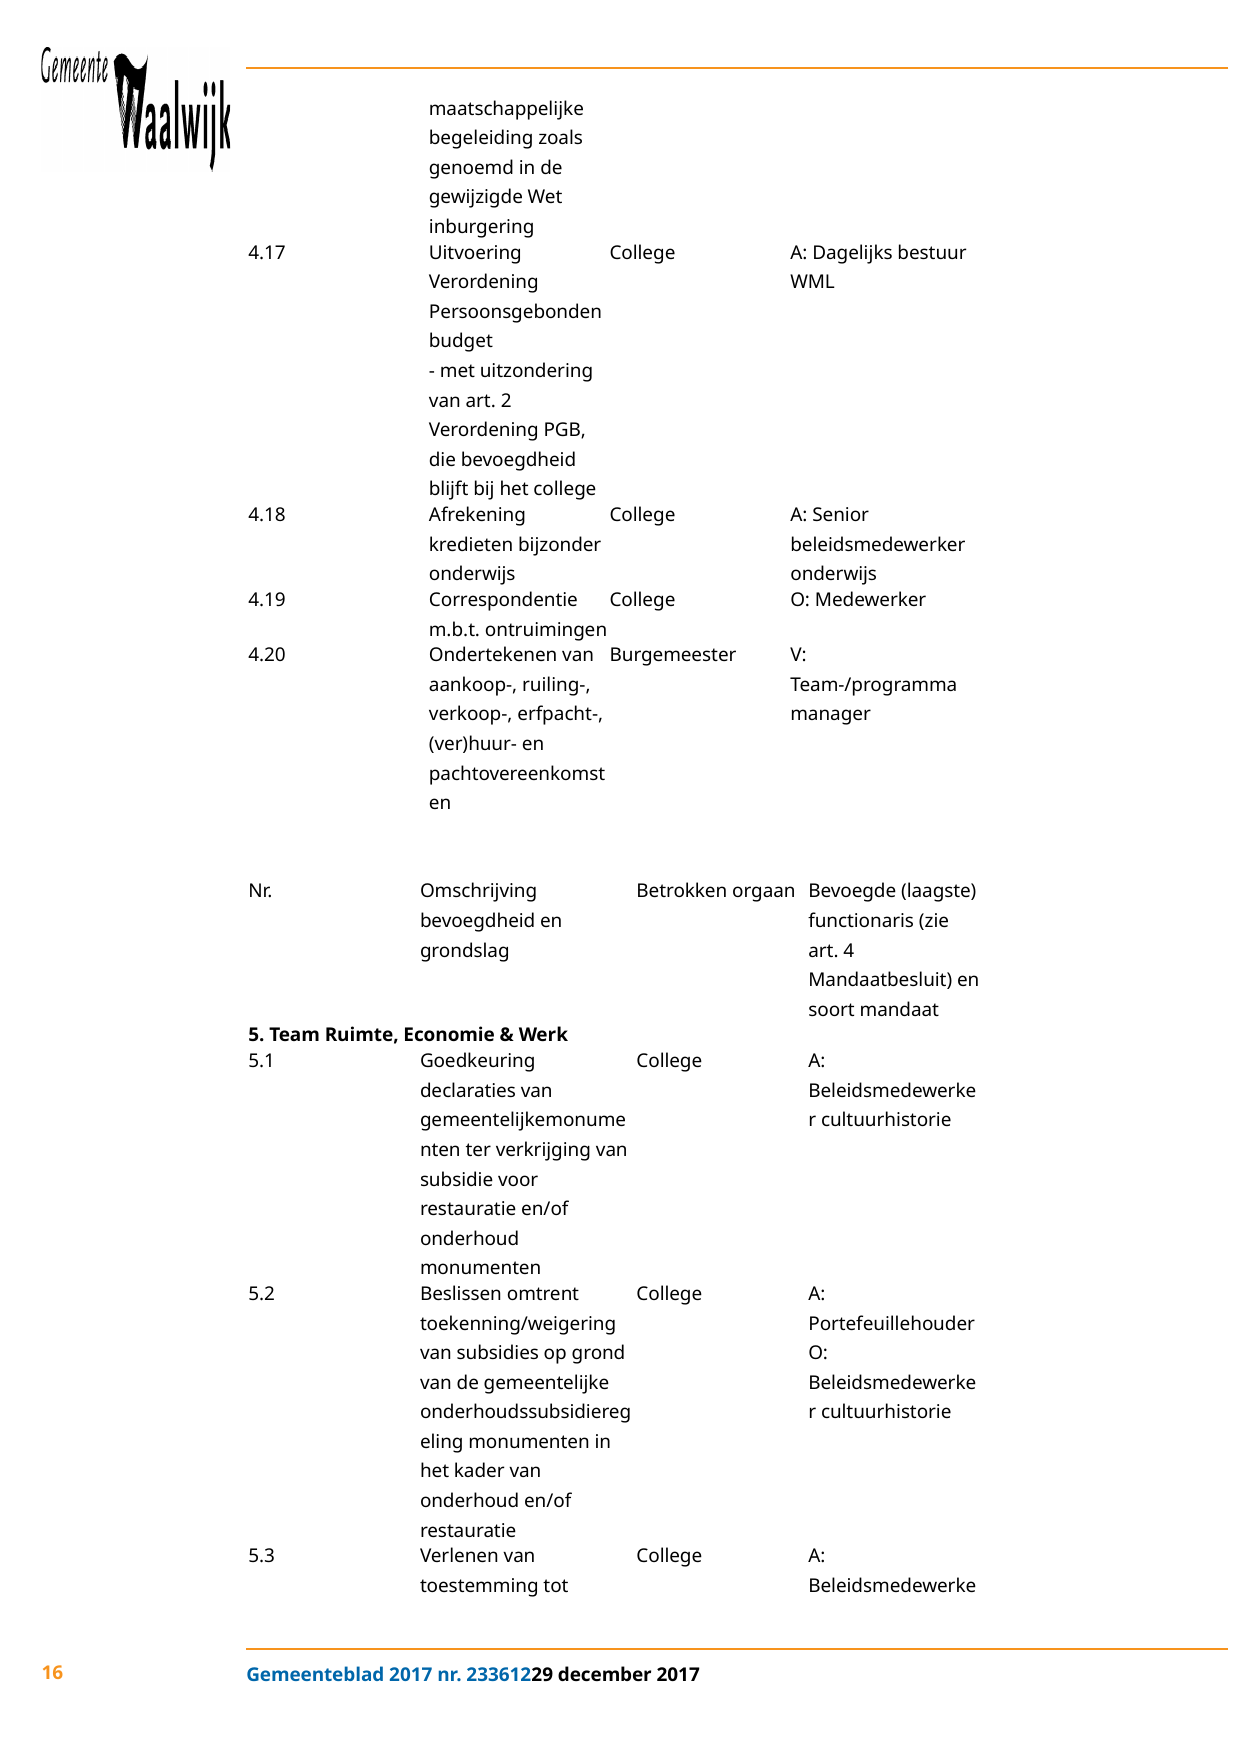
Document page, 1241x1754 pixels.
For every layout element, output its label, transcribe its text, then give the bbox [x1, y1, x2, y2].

table_cell [971, 501, 1152, 586]
table_cell Burgemeester [609, 641, 790, 815]
table_cell [980, 1048, 1152, 1280]
table_cell A: Beleidsmedewerke [808, 1543, 980, 1598]
table_header Nr. [248, 878, 420, 1022]
table_cell Verlenen van toestemming tot [420, 1543, 636, 1598]
table_cell Beslissen omtrent toekenning/weigering van subsidies op grond van de gemeentelijke onderhoudssubsidieregeling monumenten in het kader van onderhoud en/of restauratie [420, 1280, 636, 1543]
table_cell V: Team-/programmamanager [790, 641, 971, 815]
table_cell 4.19 [248, 586, 429, 641]
table_cell [790, 95, 971, 239]
table_cell 4.20 [248, 641, 429, 815]
table_cell A: Senior beleidsmedewerker onderwijs [790, 501, 971, 586]
table_cell A: Portefeuillehouder O: Beleidsmedewerker cultuurhistorie [808, 1280, 980, 1543]
table_cell [980, 1280, 1152, 1543]
table_cell College [609, 239, 790, 501]
table_cell 4.17 [248, 239, 429, 501]
table_cell College [636, 1048, 808, 1280]
table_cell College [609, 586, 790, 641]
table_cell A: Beleidsmedewerker cultuurhistorie [808, 1048, 980, 1280]
table_header Bevoegde (laagste) functionaris (zie art. 4 Mandaatbesluit) en soort mandaat [808, 878, 980, 1022]
table_cell [971, 586, 1152, 641]
table_header Betrokken orgaan [636, 878, 808, 1022]
picture [41, 47, 231, 172]
table_cell O: Medewerker [790, 586, 971, 641]
table_cell College [636, 1543, 808, 1598]
table_cell A: Dagelijks bestuur WML [790, 239, 971, 501]
table_header Omschrijving bevoegdheid en grondslag [420, 878, 636, 1022]
table_cell 5.3 [248, 1543, 420, 1598]
table_cell College [636, 1280, 808, 1543]
table_cell 5.1 [248, 1048, 420, 1280]
table_cell 4.18 [248, 501, 429, 586]
table_cell [248, 95, 429, 239]
table_cell Goedkeuring declaraties van gemeentelijkemonumenten ter verkrijging van subsidie voor restauratie en/of onderhoud monumenten [420, 1048, 636, 1280]
table_cell [971, 239, 1152, 501]
table_cell Ondertekenen van aankoop-, ruiling-, verkoop-, erfpacht-, (ver)huur- en pachtovereenkomsten [429, 641, 609, 815]
table_cell Uitvoering Verordening Persoonsgebonden budget - met uitzondering van art. 2 Verordening PGB, die bevoegdheid blijft bij het college [429, 239, 609, 501]
table_cell Afrekening kredieten bijzonder onderwijs [429, 501, 609, 586]
table_header [980, 878, 1152, 1022]
table_cell College [609, 501, 790, 586]
table_cell [980, 1543, 1152, 1598]
table_cell 5.2 [248, 1280, 420, 1543]
table_cell [971, 641, 1152, 815]
table_cell [971, 95, 1152, 239]
table_cell maatschappelijke begeleiding zoals genoemd in de gewijzigde Wet inburgering [429, 95, 609, 239]
table_cell [609, 95, 790, 239]
table_cell 5. Team Ruimte, Economie & Werk [248, 1022, 1152, 1047]
table_cell Correspondentie m.b.t. ontruimingen [429, 586, 609, 641]
